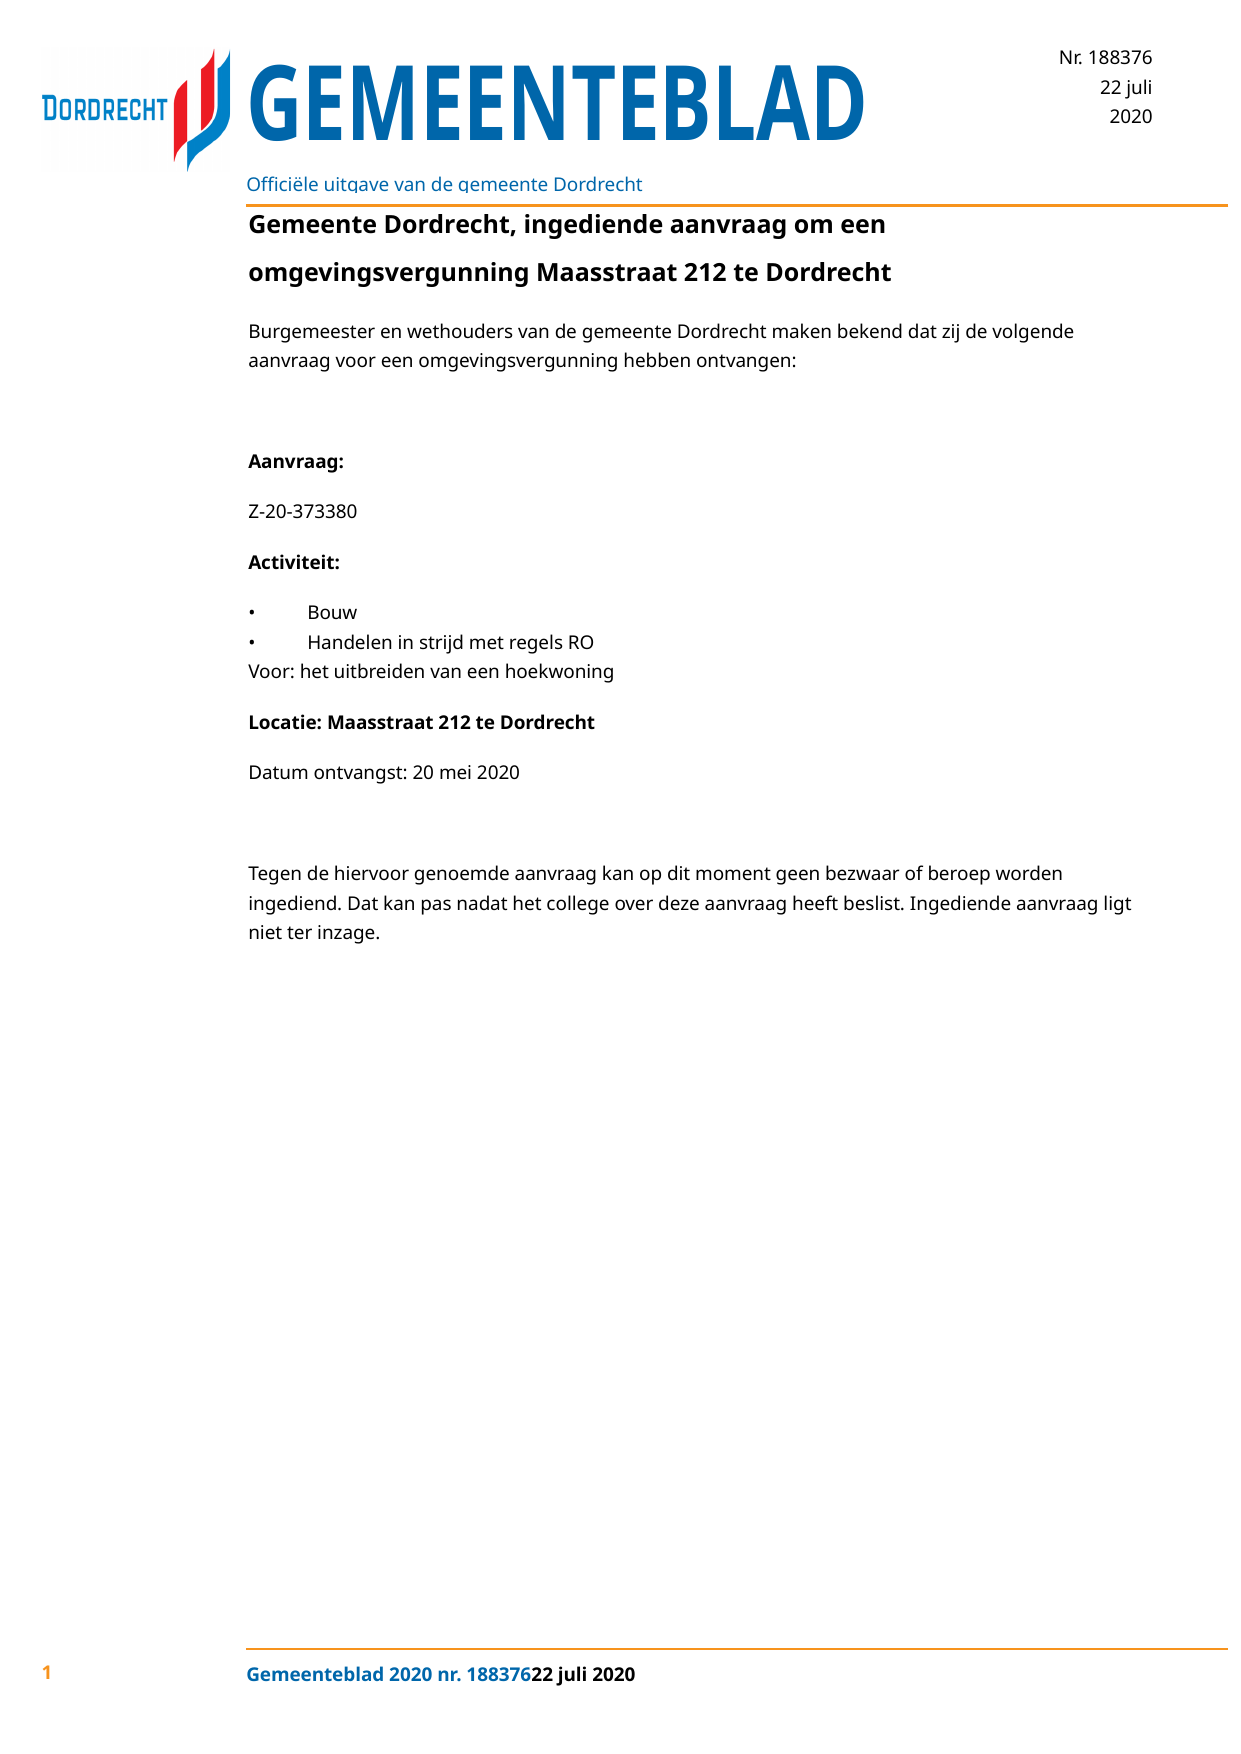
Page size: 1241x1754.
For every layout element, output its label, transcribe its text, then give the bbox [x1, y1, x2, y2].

text Gemeente Dordrecht, ingediende aanvraag om een omgevingsvergunning Maasstraat 212 te Dordrecht [248, 207, 1152, 288]
picture [41, 47, 231, 172]
text Locatie: Maasstraat 212 te Dordrecht [248, 709, 1152, 735]
text Aanvraag: [248, 448, 1152, 474]
list Handelen in strijd met regels RO [248, 629, 1152, 655]
text Z-20-373380 [248, 499, 1152, 524]
text Voor: het uitbreiden van een hoekwoning [248, 659, 1152, 684]
text Datum ontvangst: 20 mei 2020 [248, 759, 1152, 785]
list Bouw [248, 599, 1152, 625]
text Burgemeester en wethouders van de gemeente Dordrecht maken bekend dat zij de volgende aanvraag voor een omgevingsvergunning hebben ontvangen: [248, 318, 1152, 373]
text Activiteit: [248, 549, 1152, 575]
text Tegen de hiervoor genoemde aanvraag kan op dit moment geen bezwaar of beroep worden ingediend. Dat kan pas nadat het college over deze aanvraag heeft beslist. Ingediende aanvraag ligt niet ter inzage. [248, 860, 1152, 945]
